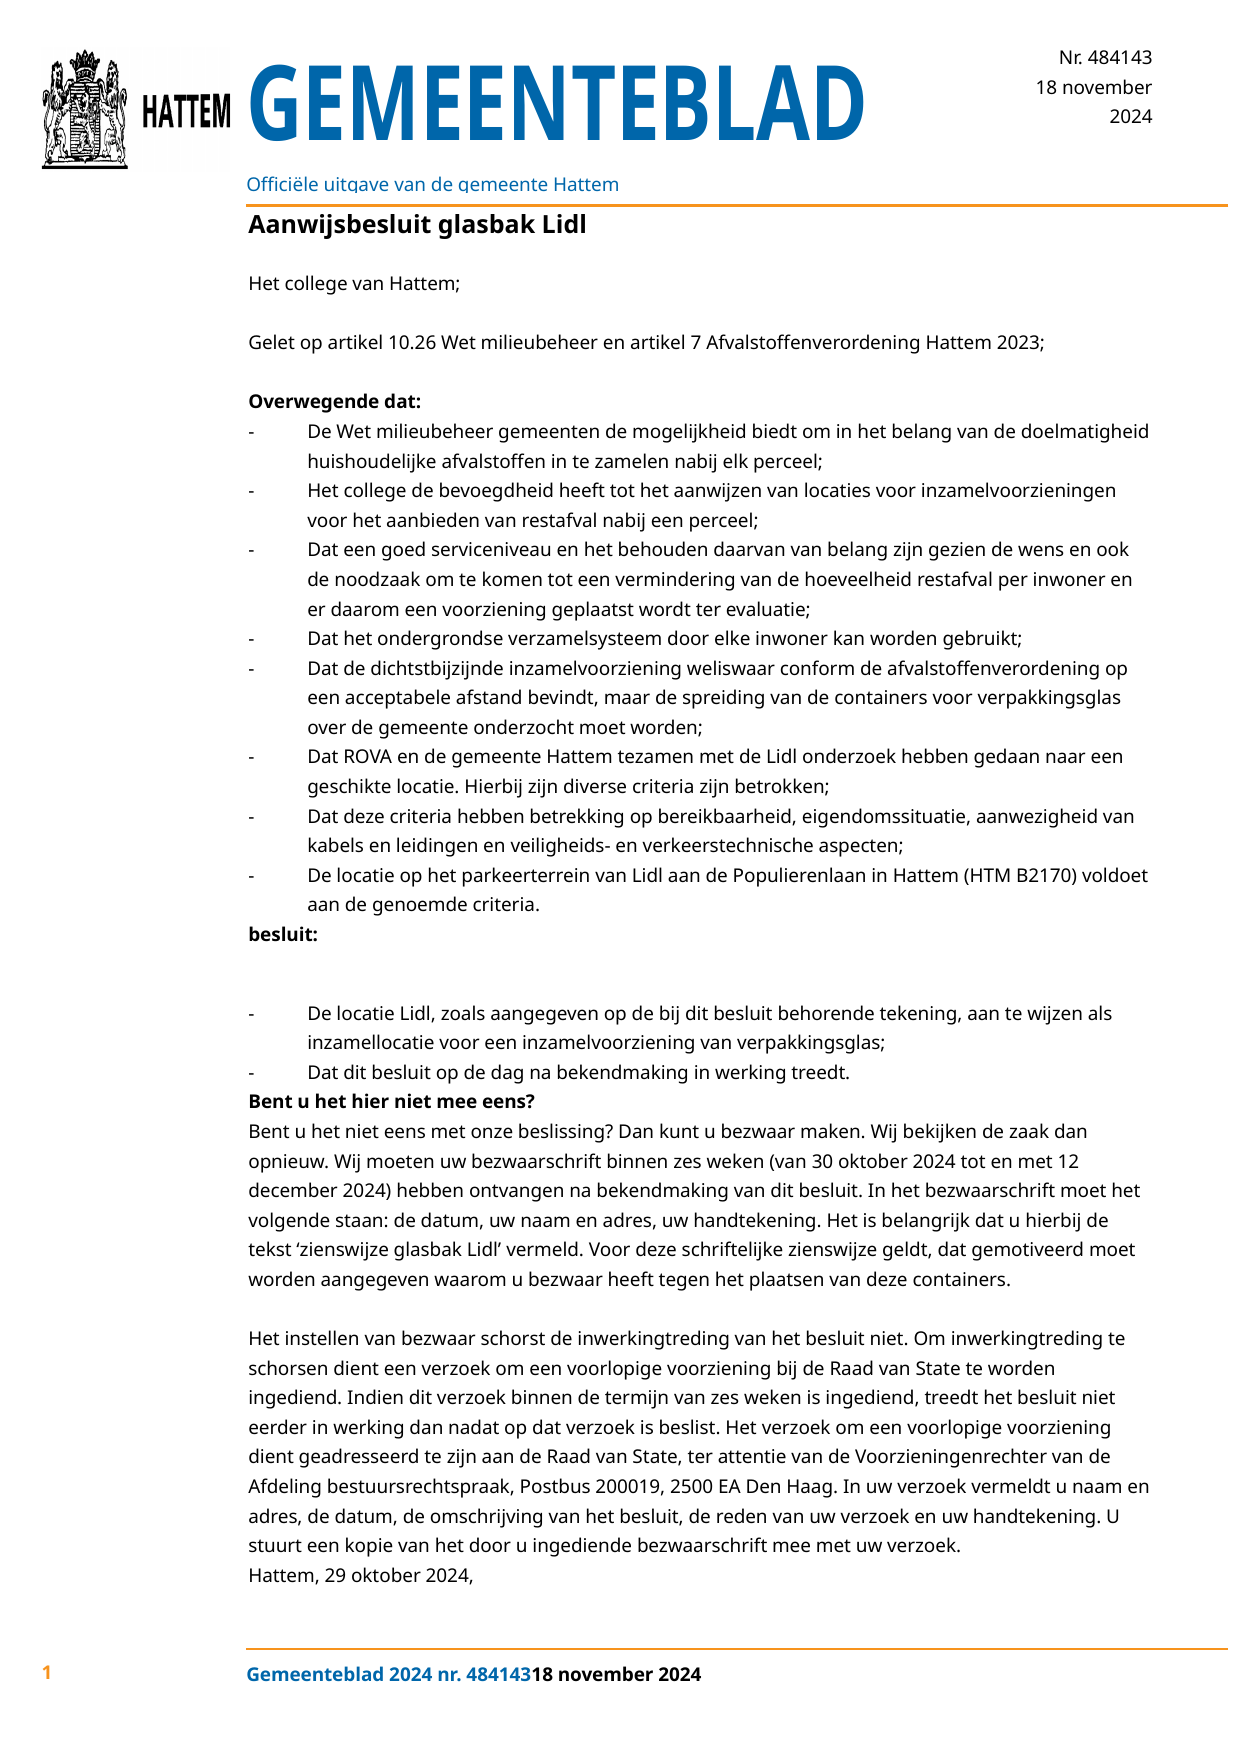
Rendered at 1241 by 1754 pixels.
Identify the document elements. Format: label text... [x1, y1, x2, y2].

list De locatie op het parkeerterrein van Lidl aan de Populierenlaan in Hattem (HTM B2170) voldoet aan de genoemde criteria. [248, 862, 1152, 917]
text besluit: [248, 921, 1152, 947]
list Dat deze criteria hebben betrekking op bereikbaarheid, eigendomssituatie, aanwezigheid van kabels en leidingen en veiligheids- en verkeerstechnische aspecten; [248, 803, 1152, 858]
text Overwegende dat: [248, 389, 1152, 414]
list De Wet milieubeheer gemeenten de mogelijkheid biedt om in het belang van de doelmatigheid huishoudelijke afvalstoffen in te zamelen nabij elk perceel; [248, 418, 1152, 473]
list Dat dit besluit op de dag na bekendmaking in werking treedt. [248, 1059, 1152, 1085]
picture [41, 47, 231, 172]
list Dat een goed serviceniveau en het behouden daarvan van belang zijn gezien de wens en ook de noodzaak om te komen tot een vermindering van de hoeveelheid restafval per inwoner en er daarom een voorziening geplaatst wordt ter evaluatie; [248, 537, 1152, 621]
text Het college van Hattem; [248, 270, 1152, 296]
text Hattem, 29 oktober 2024, [248, 1562, 1152, 1588]
text Bent u het hier niet mee eens? [248, 1089, 1152, 1114]
list Dat ROVA en de gemeente Hattem tezamen met de Lidl onderzoek hebben gedaan naar een geschikte locatie. Hierbij zijn diverse criteria zijn betrokken; [248, 744, 1152, 799]
list Dat het ondergrondse verzamelsysteem door elke inwoner kan worden gebruikt; [248, 625, 1152, 651]
text Aanwijsbesluit glasbak Lidl [248, 207, 1152, 241]
text Bent u het niet eens met onze beslissing? Dan kunt u bezwaar maken. Wij bekijken de zaak dan opnieuw. Wij moeten uw bezwaarschrift binnen zes weken (van 30 oktober 2024 tot en met 12 december 2024) hebben ontvangen na bekendmaking van dit besluit. In het bezwaarschrift moet het volgende staan: de datum, uw naam en adres, uw handtekening. Het is belangrijk dat u hierbij de tekst ‘zienswijze glasbak Lidl’ vermeld. Voor deze schriftelijke zienswijze geldt, dat gemotiveerd moet worden aangegeven waarom u bezwaar heeft tegen het plaatsen van deze containers. [248, 1118, 1152, 1292]
text Gelet op artikel 10.26 Wet milieubeheer en artikel 7 Afvalstoffenverordening Hattem 2023; [248, 329, 1152, 355]
list De locatie Lidl, zoals aangegeven op de bij dit besluit behorende tekening, aan te wijzen als inzamellocatie voor een inzamelvoorziening van verpakkingsglas; [248, 1000, 1152, 1055]
list Dat de dichtstbijzijnde inzamelvoorziening weliswaar conform de afvalstoffenverordening op een acceptabele afstand bevindt, maar de spreiding van de containers voor verpakkingsglas over de gemeente onderzocht moet worden; [248, 655, 1152, 740]
text Het instellen van bezwaar schorst de inwerkingtreding van het besluit niet. Om inwerkingtreding te schorsen dient een verzoek om een voorlopige voorziening bij de Raad van State te worden ingediend. Indien dit verzoek binnen de termijn van zes weken is ingediend, treedt het besluit niet eerder in werking dan nadat op dat verzoek is beslist. Het verzoek om een voorlopige voorziening dient geadresseerd te zijn aan de Raad van State, ter attentie van de Voorzieningenrechter van de Afdeling bestuursrechtspraak, Postbus 200019, 2500 EA Den Haag. In uw verzoek vermeldt u naam en adres, de datum, de omschrijving van het besluit, de reden van uw verzoek en uw handtekening. U stuurt een kopie van het door u ingediende bezwaarschrift mee met uw verzoek. [248, 1325, 1152, 1558]
list Het college de bevoegdheid heeft tot het aanwijzen van locaties voor inzamelvoorzieningen voor het aanbieden van restafval nabij een perceel; [248, 477, 1152, 533]
